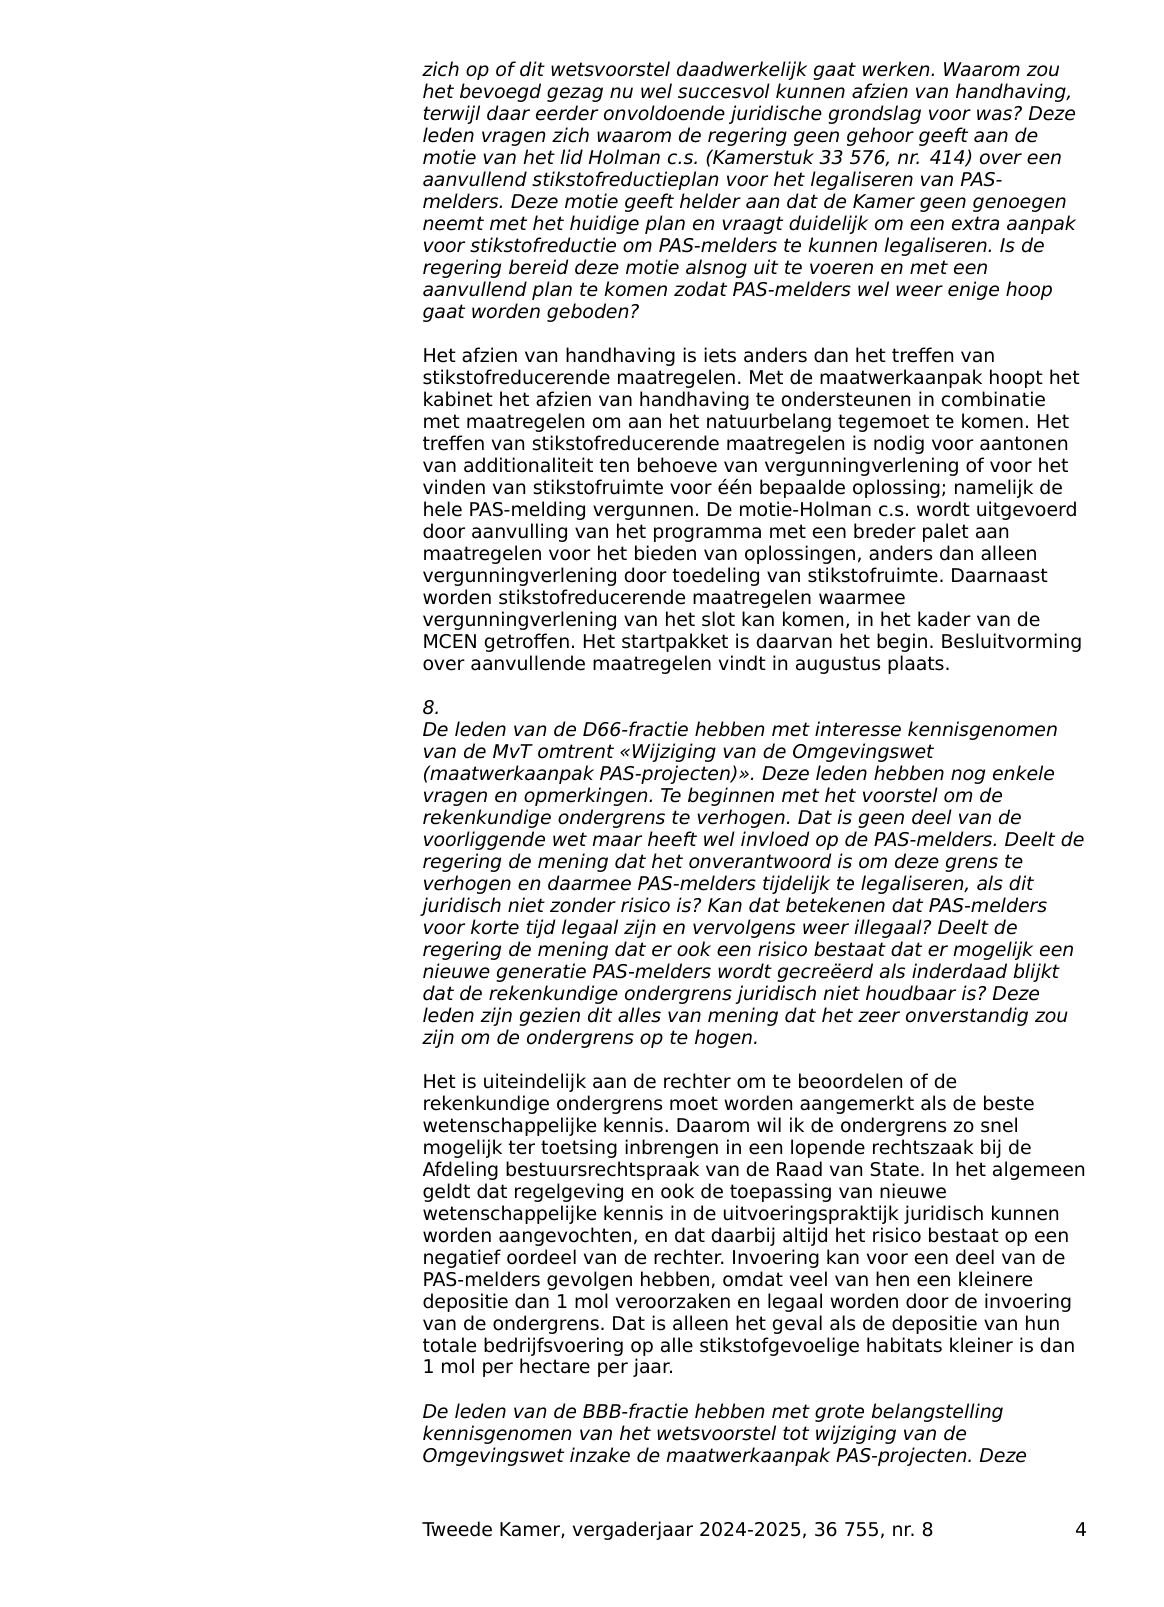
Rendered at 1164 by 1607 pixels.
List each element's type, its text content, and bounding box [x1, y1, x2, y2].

text Het is uiteindelijk aan de rechter om te beoordelen of de rekenkundige ondergrens moet worden aangemerkt als de beste wetenschappelijke kennis. Daarom wil ik de ondergrens zo snel mogelijk ter toetsing inbrengen in een lopende rechtszaak bij de Afdeling bestuursrechtspraak van de Raad van State. In het algemeen geldt dat regelgeving en ook de toepassing van nieuwe wetenschappelijke kennis in de uitvoeringspraktijk juridisch kunnen worden aangevochten, en dat daarbij altijd het risico bestaat op een negatief oordeel van de rechter. Invoering kan voor een deel van de PAS-melders gevolgen hebben, omdat veel van hen een kleinere depositie dan 1 mol veroorzaken en legaal worden door de invoering van de ondergrens. Dat is alleen het geval als de depositie van hun totale bedrijfsvoering op alle stikstofgevoelige habitats kleiner is dan 1 mol per hectare per jaar. [422, 1071, 1087, 1378]
text Het afzien van handhaving is iets anders dan het treffen van stikstofreducerende maatregelen. Met de maatwerkaanpak hoopt het kabinet het afzien van handhaving te ondersteunen in combinatie met maatregelen om aan het natuurbelang tegemoet te komen. Het treffen van stikstofreducerende maatregelen is nodig voor aantonen van additionaliteit ten behoeve van vergunningverlening of voor het vinden van stikstofruimte voor één bepaalde oplossing; namelijk de hele PAS-melding vergunnen. De motie-Holman c.s. wordt uitgevoerd door aanvulling van het programma met een breder palet aan maatregelen voor het bieden van oplossingen, anders dan alleen vergunningverlening door toedeling van stikstofruimte. Daarnaast worden stikstofreducerende maatregelen waarmee vergunningverlening van het slot kan komen, in het kader van de MCEN getroffen. Het startpakket is daarvan het begin. Besluitvorming over aanvullende maatregelen vindt in augustus plaats. [422, 345, 1087, 675]
text 8. [422, 697, 1087, 719]
text zich op of dit wetsvoorstel daadwerkelijk gaat werken. Waarom zou het bevoegd gezag nu wel succesvol kunnen afzien van handhaving, terwijl daar eerder onvoldoende juridische grondslag voor was? Deze leden vragen zich waarom de regering geen gehoor geeft aan de motie van het lid Holman c.s. (Kamerstuk 33 576, nr. 414) over een aanvullend stikstofreductieplan voor het legaliseren van PAS-melders. Deze motie geeft helder aan dat de Kamer geen genoegen neemt met het huidige plan en vraagt duidelijk om een extra aanpak voor stikstofreductie om PAS-melders te kunnen legaliseren. Is de regering bereid deze motie alsnog uit te voeren en met een aanvullend plan te komen zodat PAS-melders wel weer enige hoop gaat worden geboden? [422, 59, 1087, 323]
text De leden van de D66-fractie hebben met interesse kennisgenomen van de MvT omtrent «Wijziging van de Omgevingswet (maatwerkaanpak PAS-projecten)». Deze leden hebben nog enkele vragen en opmerkingen. Te beginnen met het voorstel om de rekenkundige ondergrens te verhogen. Dat is geen deel van de voorliggende wet maar heeft wel invloed op de PAS-melders. Deelt de regering de mening dat het onverantwoord is om deze grens te verhogen en daarmee PAS-melders tijdelijk te legaliseren, als dit juridisch niet zonder risico is? Kan dat betekenen dat PAS-melders voor korte tijd legaal zijn en vervolgens weer illegaal? Deelt de regering de mening dat er ook een risico bestaat dat er mogelijk een nieuwe generatie PAS-melders wordt gecreëerd als inderdaad blijkt dat de rekenkundige ondergrens juridisch niet houdbaar is? Deze leden zijn gezien dit alles van mening dat het zeer onverstandig zou zijn om de ondergrens op te hogen. [422, 719, 1087, 1048]
text De leden van de BBB-fractie hebben met grote belangstelling kennisgenomen van het wetsvoorstel tot wijziging van de Omgevingswet inzake de maatwerkaanpak PAS-projecten. Deze [422, 1401, 1087, 1467]
